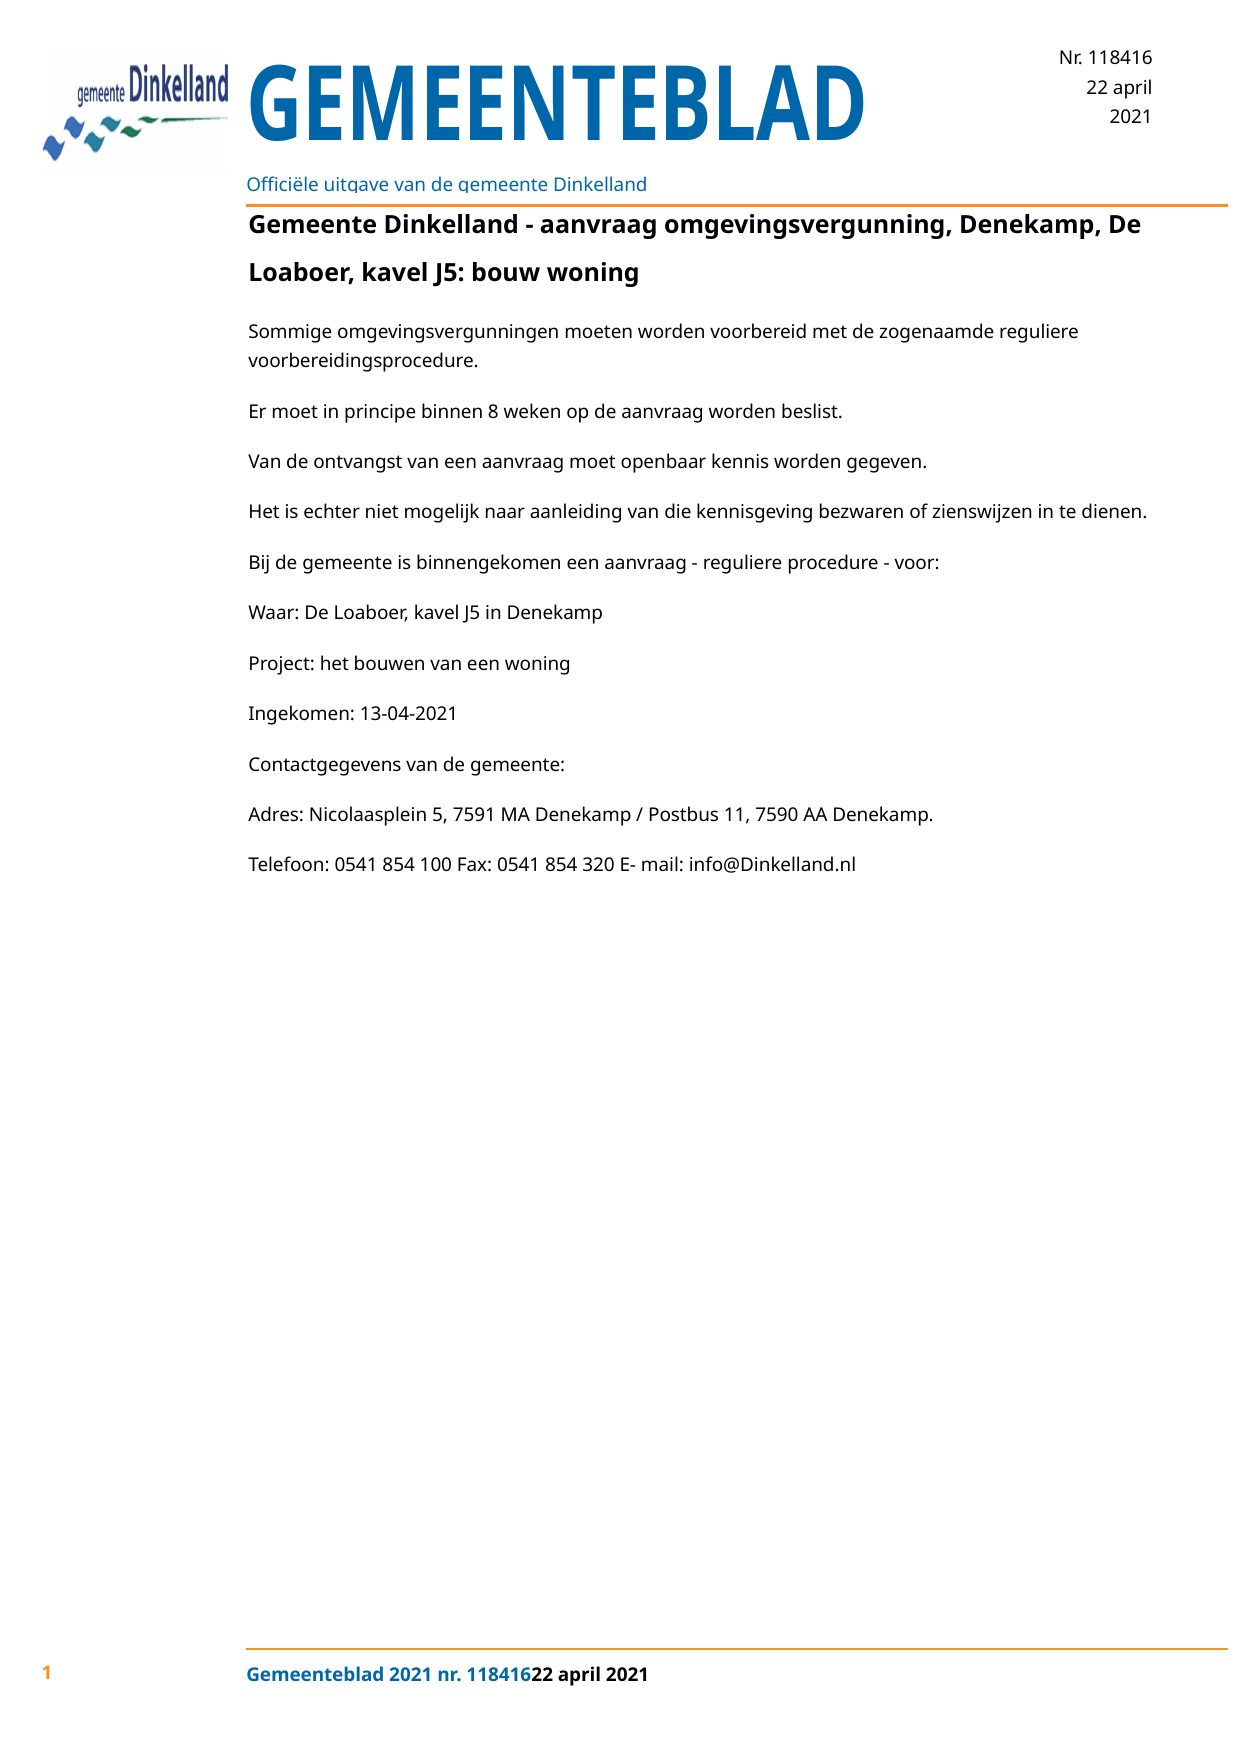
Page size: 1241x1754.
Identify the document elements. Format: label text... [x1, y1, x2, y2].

text Contactgegevens van de gemeente: [248, 751, 1152, 777]
text Project: het bouwen van een woning [248, 650, 1152, 676]
text Het is echter niet mogelijk naar aanleiding van die kennisgeving bezwaren of zienswijzen in te dienen. [248, 499, 1152, 524]
text Telefoon: 0541 854 100 Fax: 0541 854 320 E- mail: info@Dinkelland.nl [248, 852, 1152, 877]
text Er moet in principe binnen 8 weken op de aanvraag worden beslist. [248, 398, 1152, 424]
text Gemeente Dinkelland - aanvraag omgevingsvergunning, Denekamp, De Loaboer, kavel J5: bouw woning [248, 207, 1152, 288]
text Waar: De Loaboer, kavel J5 in Denekamp [248, 599, 1152, 625]
text Sommige omgevingsvergunningen moeten worden voorbereid met de zogenaamde reguliere voorbereidingsprocedure. [248, 318, 1152, 373]
text Van de ontvangst van een aanvraag moet openbaar kennis worden gegeven. [248, 448, 1152, 474]
text Bij de gemeente is binnengekomen een aanvraag - reguliere procedure - voor: [248, 549, 1152, 575]
text Ingekomen: 13-04-2021 [248, 700, 1152, 726]
picture [41, 47, 231, 172]
text Adres: Nicolaasplein 5, 7591 MA Denekamp / Postbus 11, 7590 AA Denekamp. [248, 801, 1152, 827]
